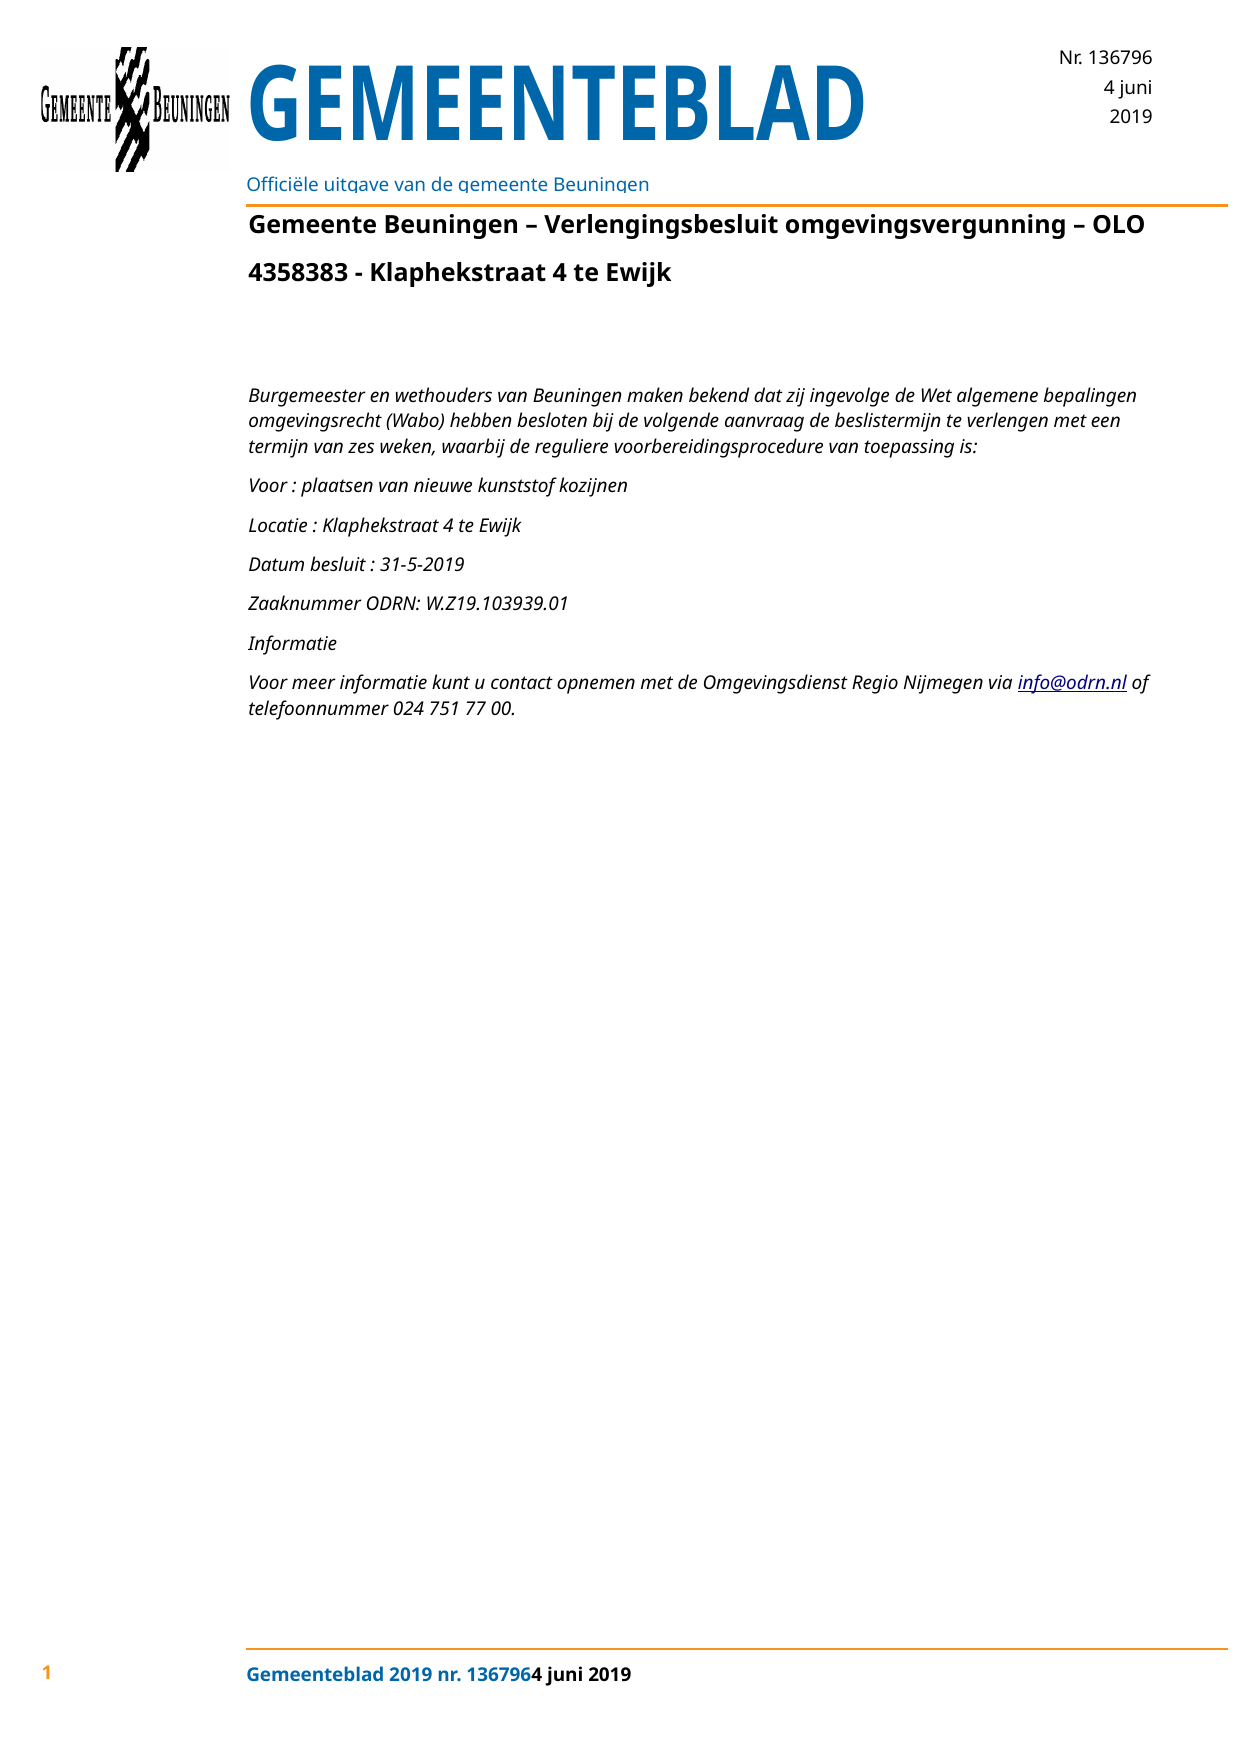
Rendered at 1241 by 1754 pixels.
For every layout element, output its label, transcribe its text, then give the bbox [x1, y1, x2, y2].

text Voor : plaatsen van nieuwe kunststof kozijnen [248, 473, 1152, 498]
picture [41, 47, 231, 172]
text Gemeente Beuningen – Verlengingsbesluit omgevingsvergunning – OLO 4358383 - Klaphekstraat 4 te Ewijk [248, 207, 1152, 288]
text Zaaknummer ODRN: W.Z19.103939.01 [248, 590, 1152, 616]
text Datum besluit : 31-5-2019 [248, 551, 1152, 577]
text Burgemeester en wethouders van Beuningen maken bekend dat zij ingevolge de Wet algemene bepalingen omgevingsrecht (Wabo) hebben besloten bij de volgende aanvraag de beslistermijn te verlengen met een termijn van zes weken, waarbij de reguliere voorbereidingsprocedure van toepassing is: [248, 382, 1152, 459]
text Voor meer informatie kunt u contact opnemen met de Omgevingsdienst Regio Nijmegen via info@odrn.nl of telefoonnummer 024 751 77 00. [248, 669, 1152, 720]
text Informatie [248, 630, 1152, 655]
text Locatie : Klaphekstraat 4 te Ewijk [248, 512, 1152, 538]
